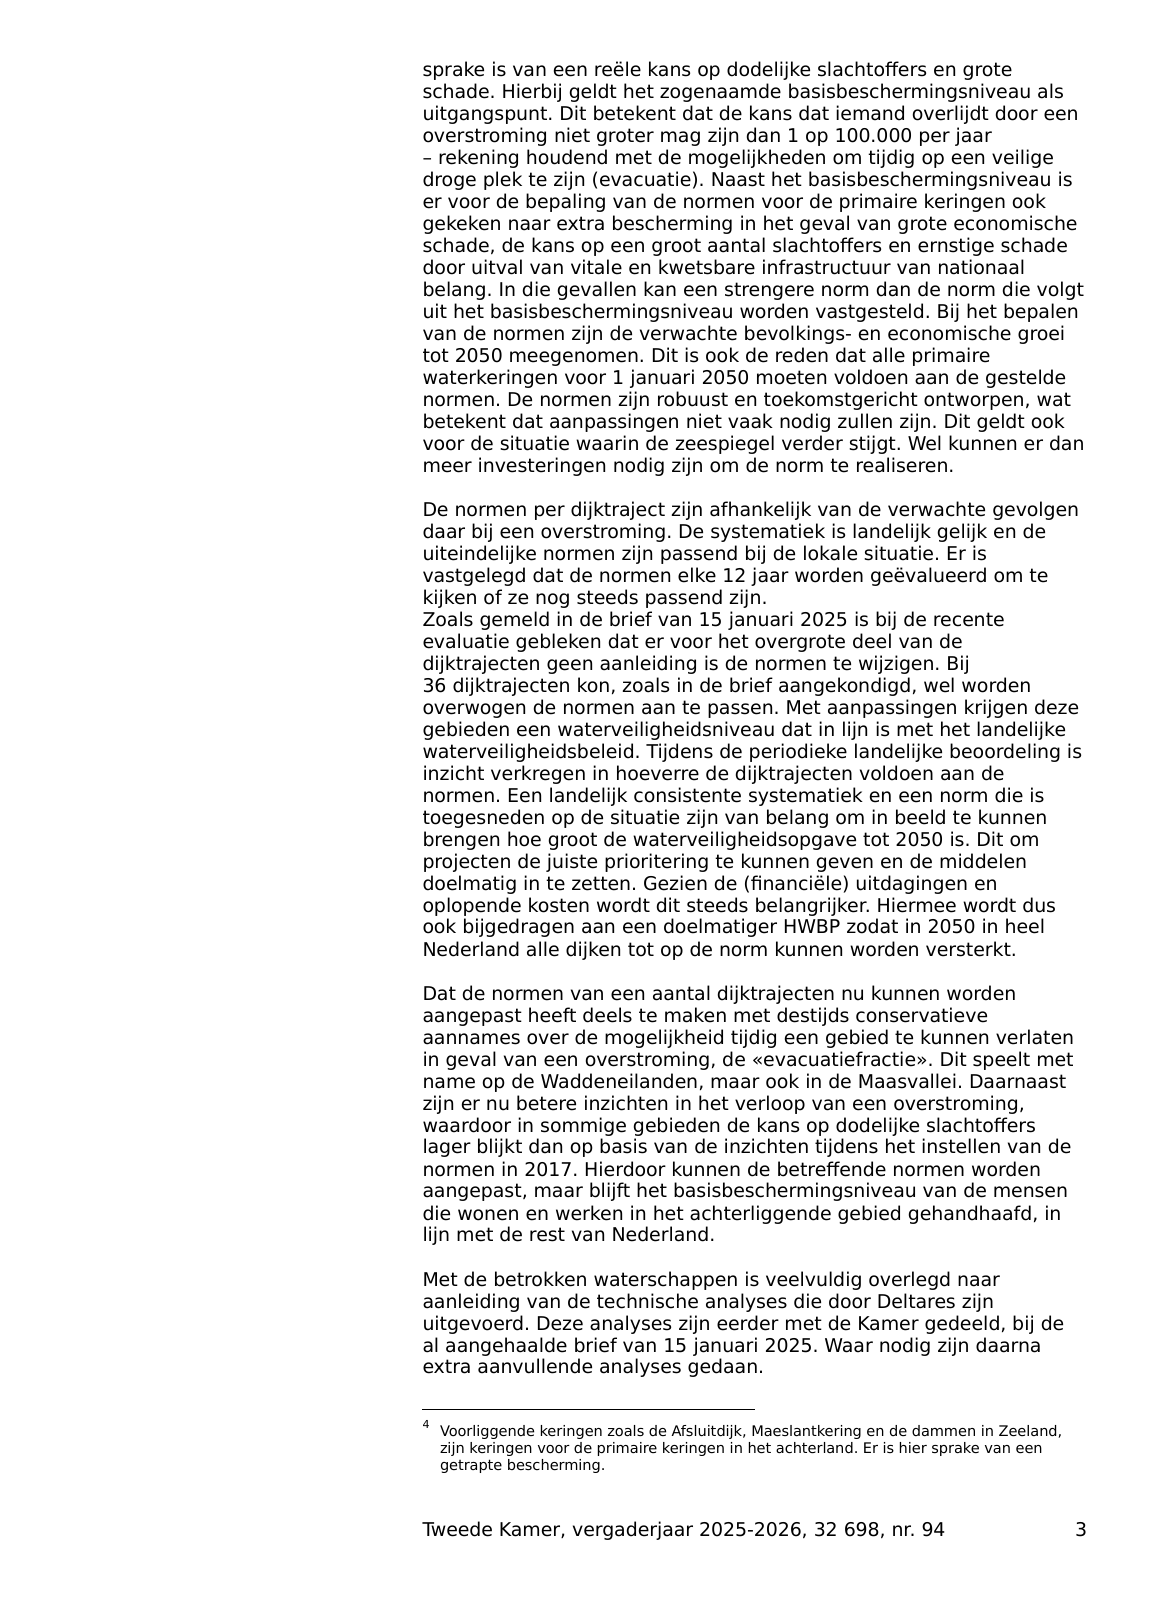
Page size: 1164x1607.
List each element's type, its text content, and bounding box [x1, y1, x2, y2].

text sprake is van een reële kans op dodelijke slachtoffers en grote schade. Hierbij geldt het zogenaamde basisbeschermingsniveau als uitgangspunt. Dit betekent dat de kans dat iemand overlijdt door een overstroming niet groter mag zijn dan 1 op 100.000 per jaar – rekening houdend met de mogelijkheden om tijdig op een veilige droge plek te zijn (evacuatie). Naast het basisbeschermingsniveau is er voor de bepaling van de normen voor de primaire keringen ook gekeken naar extra bescherming in het geval van grote economische schade, de kans op een groot aantal slachtoffers en ernstige schade door uitval van vitale en kwetsbare infrastructuur van nationaal belang. In die gevallen kan een strengere norm dan de norm die volgt uit het basisbeschermingsniveau worden vastgesteld. Bij het bepalen van de normen zijn de verwachte bevolkings- en economische groei tot 2050 meegenomen. Dit is ook de reden dat alle primaire waterkeringen voor 1 januari 2050 moeten voldoen aan de gestelde normen. De normen zijn robuust en toekomstgericht ontworpen, wat betekent dat aanpassingen niet vaak nodig zullen zijn. Dit geldt ook voor de situatie waarin de zeespiegel verder stijgt. Wel kunnen er dan meer investeringen nodig zijn om de norm te realiseren. [422, 59, 1087, 477]
text Zoals gemeld in de brief van 15 januari 2025 is bij de recente evaluatie gebleken dat er voor het overgrote deel van de dijktrajecten geen aanleiding is de normen te wijzigen. Bij 36 dijktrajecten kon, zoals in de brief aangekondigd, wel worden overwogen de normen aan te passen. Met aanpassingen krijgen deze gebieden een waterveiligheidsniveau dat in lijn is met het landelijke waterveiligheidsbeleid. Tijdens de periodieke landelijke beoordeling is inzicht verkregen in hoeverre de dijktrajecten voldoen aan de normen. Een landelijk consistente systematiek en een norm die is toegesneden op de situatie zijn van belang om in beeld te kunnen brengen hoe groot de waterveiligheidsopgave tot 2050 is. Dit om projecten de juiste prioritering te kunnen geven en de middelen doelmatig in te zetten. Gezien de (financiële) uitdagingen en oplopende kosten wordt dit steeds belangrijker. Hiermee wordt dus ook bijgedragen aan een doelmatiger HWBP zodat in 2050 in heel Nederland alle dijken tot op de norm kunnen worden versterkt. [422, 609, 1087, 960]
text Voorliggende keringen zoals de Afsluitdijk, Maeslantkering en de dammen in Zeeland, zijn keringen voor de primaire keringen in het achterland. Er is hier sprake van een getrapte bescherming. [422, 1418, 1087, 1474]
text Dat de normen van een aantal dijktrajecten nu kunnen worden aangepast heeft deels te maken met destijds conservatieve aannames over de mogelijkheid tijdig een gebied te kunnen verlaten in geval van een overstroming, de «evacuatiefractie». Dit speelt met name op de Waddeneilanden, maar ook in de Maasvallei. Daarnaast zijn er nu betere inzichten in het verloop van een overstroming, waardoor in sommige gebieden de kans op dodelijke slachtoffers lager blijkt dan op basis van de inzichten tijdens het instellen van de normen in 2017. Hierdoor kunnen de betreffende normen worden aangepast, maar blijft het basisbeschermingsniveau van de mensen die wonen en werken in het achterliggende gebied gehandhaafd, in lijn met de rest van Nederland. [422, 983, 1087, 1246]
text De normen per dijktraject zijn afhankelijk van de verwachte gevolgen daar bij een overstroming. De systematiek is landelijk gelijk en de uiteindelijke normen zijn passend bij de lokale situatie. Er is vastgelegd dat de normen elke 12 jaar worden geëvalueerd om te kijken of ze nog steeds passend zijn. [422, 499, 1087, 609]
text Met de betrokken waterschappen is veelvuldig overlegd naar aanleiding van de technische analyses die door Deltares zijn uitgevoerd. Deze analyses zijn eerder met de Kamer gedeeld, bij de al aangehaalde brief van 15 januari 2025. Waar nodig zijn daarna extra aanvullende analyses gedaan. [422, 1268, 1087, 1378]
